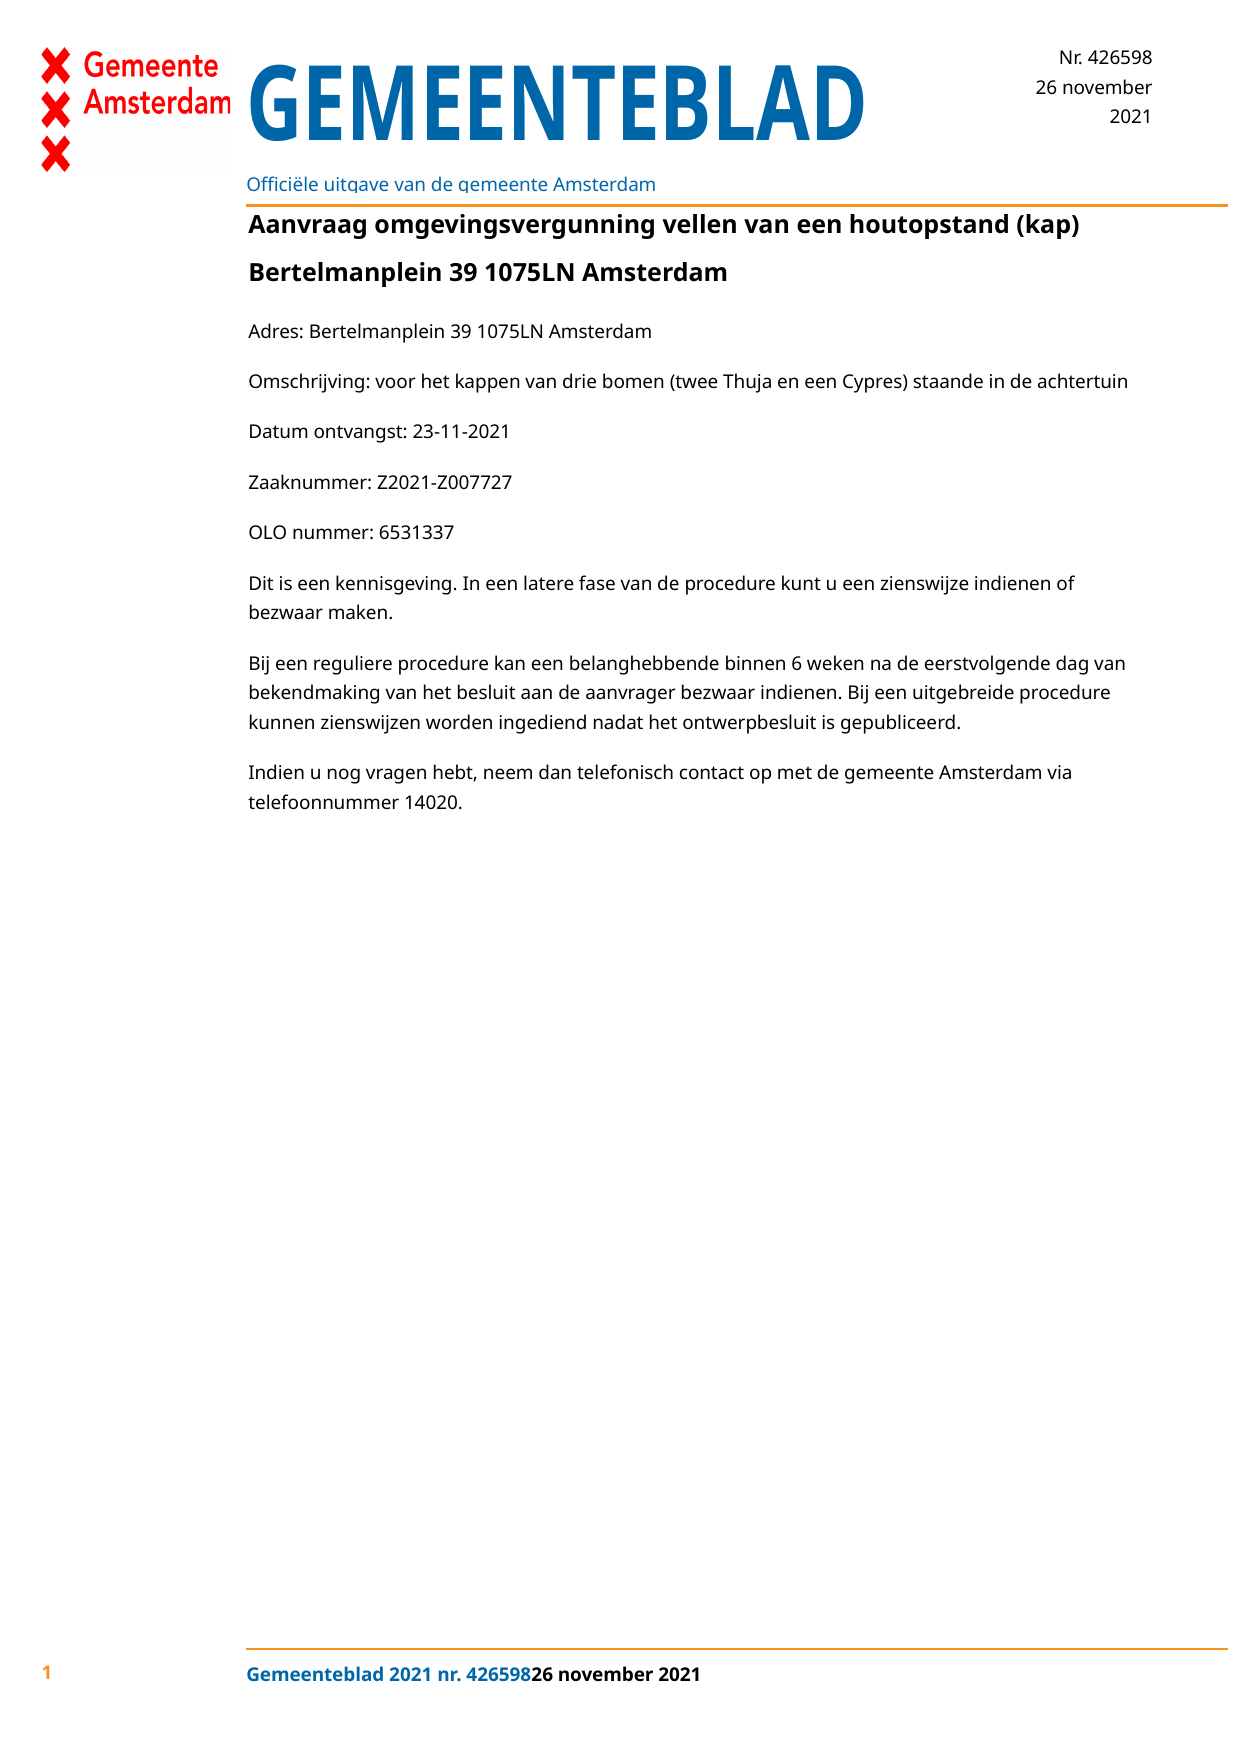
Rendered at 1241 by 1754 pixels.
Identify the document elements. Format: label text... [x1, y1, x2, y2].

picture [41, 47, 231, 172]
text Datum ontvangst: 23-11-2021 [248, 419, 1152, 444]
text Zaaknummer: Z2021-Z007727 [248, 469, 1152, 495]
text Adres: Bertelmanplein 39 1075LN Amsterdam [248, 318, 1152, 344]
text Aanvraag omgevingsvergunning vellen van een houtopstand (kap) Bertelmanplein 39 1075LN Amsterdam [248, 207, 1152, 288]
text Omschrijving: voor het kappen van drie bomen (twee Thuja en een Cypres) staande in de achtertuin [248, 368, 1152, 394]
text Indien u nog vragen hebt, neem dan telefonisch contact op met de gemeente Amsterdam via telefoonnummer 14020. [248, 759, 1152, 815]
text OLO nummer: 6531337 [248, 519, 1152, 545]
text Dit is een kennisgeving. In een latere fase van de procedure kunt u een zienswijze indienen of bezwaar maken. [248, 570, 1152, 625]
text Bij een reguliere procedure kan een belanghebbende binnen 6 weken na de eerstvolgende dag van bekendmaking van het besluit aan de aanvrager bezwaar indienen. Bij een uitgebreide procedure kunnen zienswijzen worden ingediend nadat het ontwerpbesluit is gepubliceerd. [248, 650, 1152, 735]
